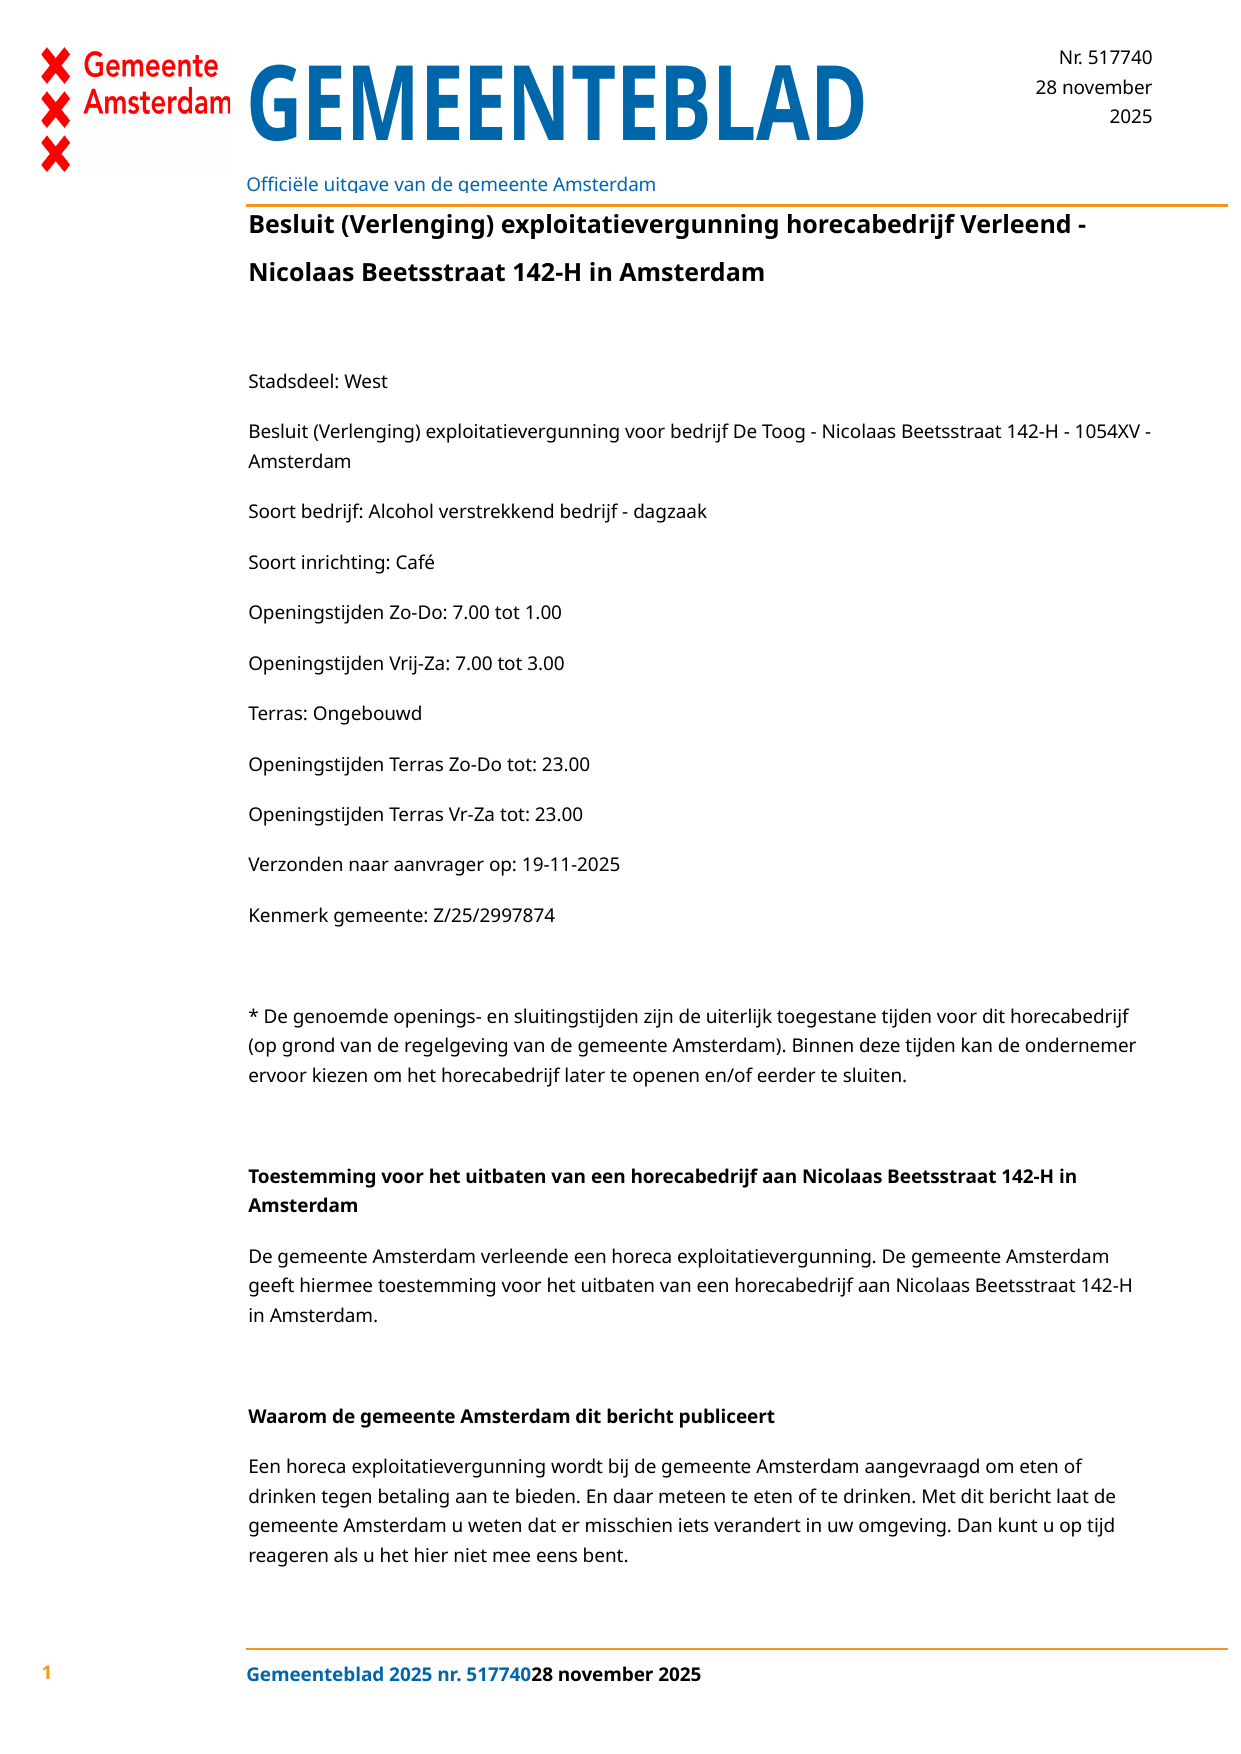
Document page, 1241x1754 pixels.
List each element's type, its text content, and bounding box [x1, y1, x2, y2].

text Stadsdeel: West [248, 368, 1152, 394]
text Soort bedrijf: Alcohol verstrekkend bedrijf - dagzaak [248, 499, 1152, 524]
text Openingstijden Terras Zo-Do tot: 23.00 [248, 751, 1152, 777]
text Toestemming voor het uitbaten van een horecabedrijf aan Nicolaas Beetsstraat 142-H in Amsterdam [248, 1163, 1152, 1218]
picture [41, 47, 231, 172]
text * De genoemde openings- en sluitingstijden zijn de uiterlijk toegestane tijden voor dit horecabedrijf (op grond van de regelgeving van de gemeente Amsterdam). Binnen deze tijden kan de ondernemer ervoor kiezen om het horecabedrijf later te openen en/of eerder te sluiten. [248, 1003, 1152, 1088]
text Soort inrichting: Café [248, 549, 1152, 575]
text Kenmerk gemeente: Z/25/2997874 [248, 902, 1152, 928]
text Waarom de gemeente Amsterdam dit bericht publiceert [248, 1403, 1152, 1429]
text Besluit (Verlenging) exploitatievergunning voor bedrijf De Toog - Nicolaas Beetsstraat 142-H - 1054XV - Amsterdam [248, 419, 1152, 474]
text Terras: Ongebouwd [248, 700, 1152, 726]
text Openingstijden Vrij-Za: 7.00 tot 3.00 [248, 650, 1152, 676]
text De gemeente Amsterdam verleende een horeca exploitatievergunning. De gemeente Amsterdam geeft hiermee toestemming voor het uitbaten van een horecabedrijf aan Nicolaas Beetsstraat 142-H in Amsterdam. [248, 1243, 1152, 1328]
text Verzonden naar aanvrager op: 19-11-2025 [248, 852, 1152, 877]
text Besluit (Verlenging) exploitatievergunning horecabedrijf Verleend - Nicolaas Beetsstraat 142-H in Amsterdam [248, 207, 1152, 288]
text Een horeca exploitatievergunning wordt bij de gemeente Amsterdam aangevraagd om eten of drinken tegen betaling aan te bieden. En daar meteen te eten of te drinken. Met dit bericht laat de gemeente Amsterdam u weten dat er misschien iets verandert in uw omgeving. Dan kunt u op tijd reageren als u het hier niet mee eens bent. [248, 1453, 1152, 1568]
text Openingstijden Terras Vr-Za tot: 23.00 [248, 801, 1152, 827]
text Openingstijden Zo-Do: 7.00 tot 1.00 [248, 599, 1152, 625]
